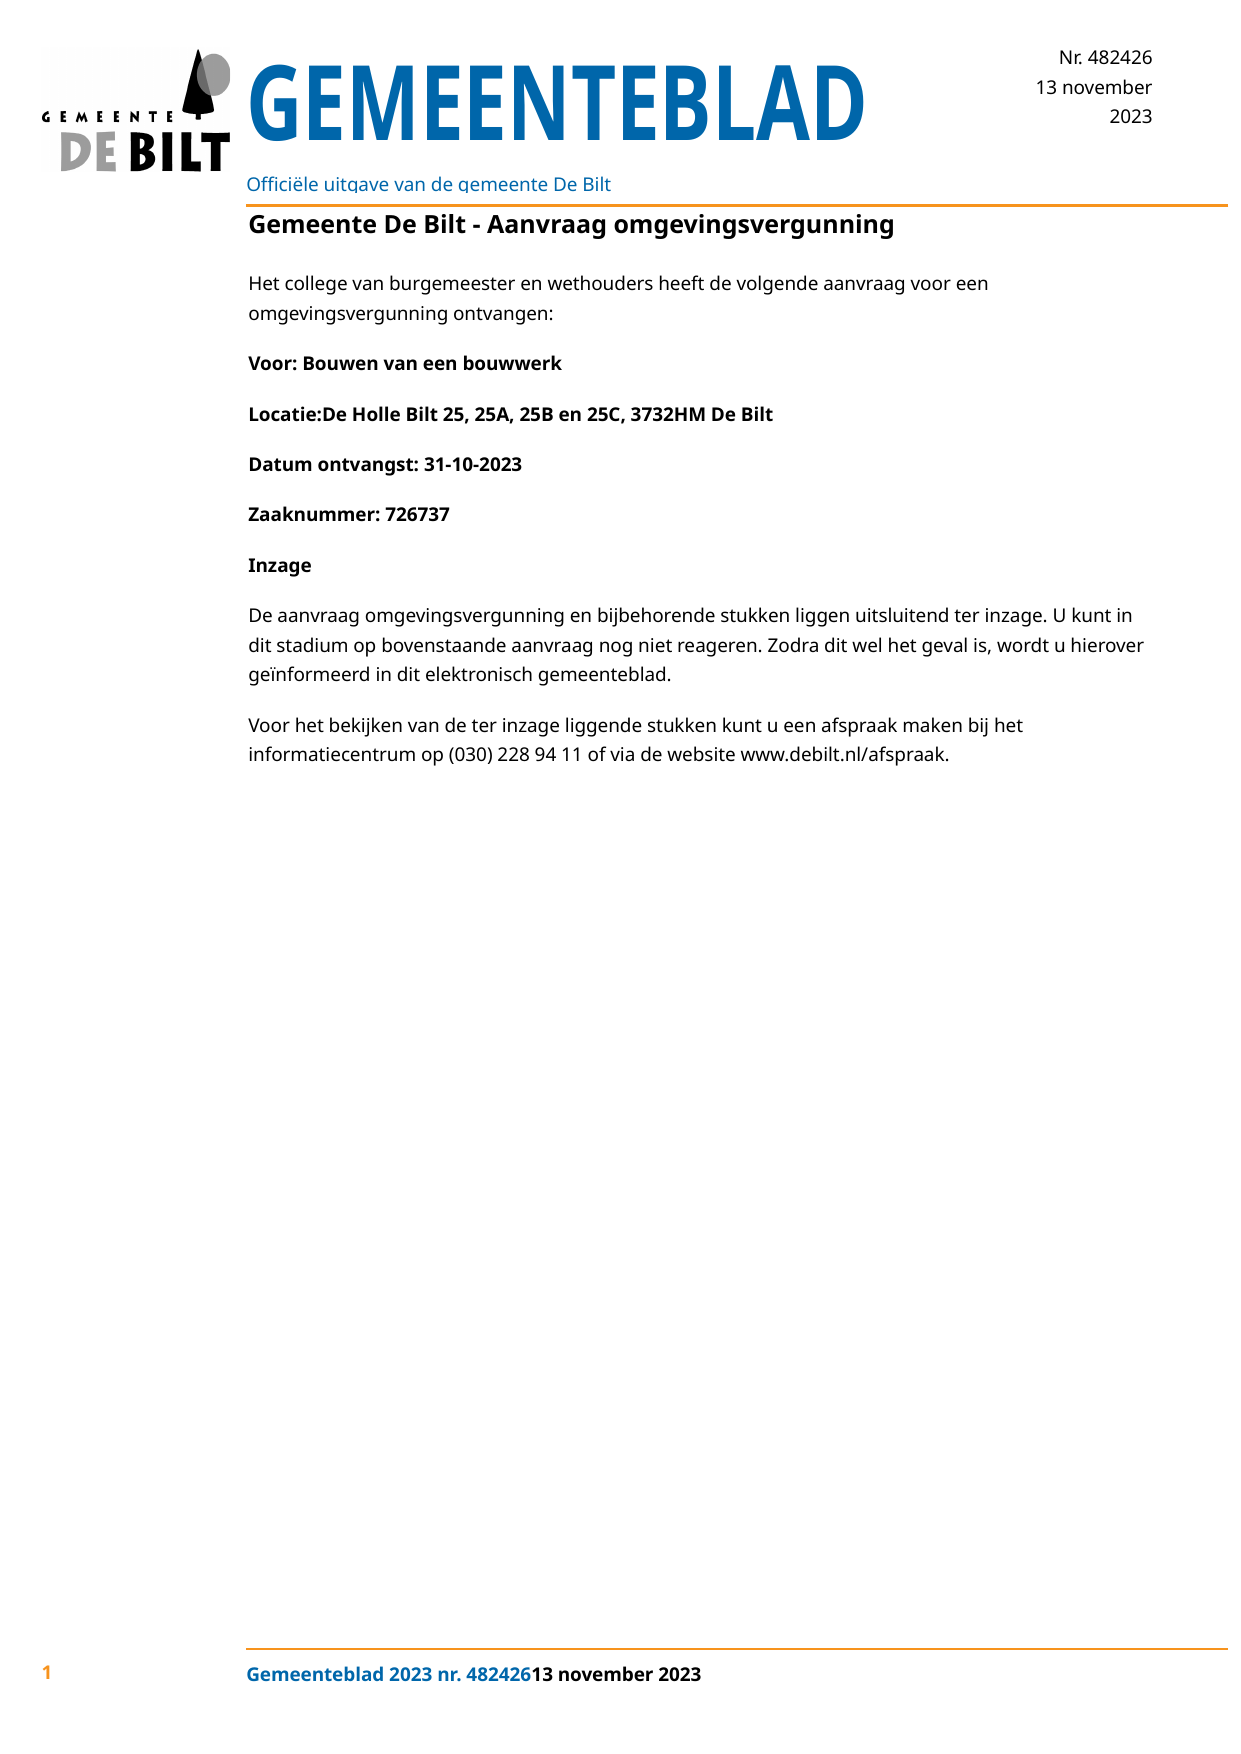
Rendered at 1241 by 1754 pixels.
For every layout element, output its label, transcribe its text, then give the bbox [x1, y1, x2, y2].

text Locatie:De Holle Bilt 25, 25A, 25B en 25C, 3732HM De Bilt [248, 401, 1152, 426]
text Zaaknummer: 726737 [248, 502, 1152, 527]
picture [41, 47, 231, 172]
text Gemeente De Bilt - Aanvraag omgevingsvergunning [248, 207, 1152, 241]
text Datum ontvangst: 31-10-2023 [248, 451, 1152, 477]
text Voor: Bouwen van een bouwwerk [248, 350, 1152, 376]
text Inzage [248, 552, 1152, 578]
text De aanvraag omgevingsvergunning en bijbehorende stukken liggen uitsluitend ter inzage. U kunt in dit stadium op bovenstaande aanvraag nog niet reageren. Zodra dit wel het geval is, wordt u hierover geïnformeerd in dit elektronisch gemeenteblad. [248, 602, 1152, 687]
text Voor het bekijken van de ter inzage liggende stukken kunt u een afspraak maken bij het informatiecentrum op (030) 228 94 11 of via de website www.debilt.nl/afspraak. [248, 712, 1152, 767]
text Het college van burgemeester en wethouders heeft de volgende aanvraag voor een omgevingsvergunning ontvangen: [248, 270, 1152, 326]
